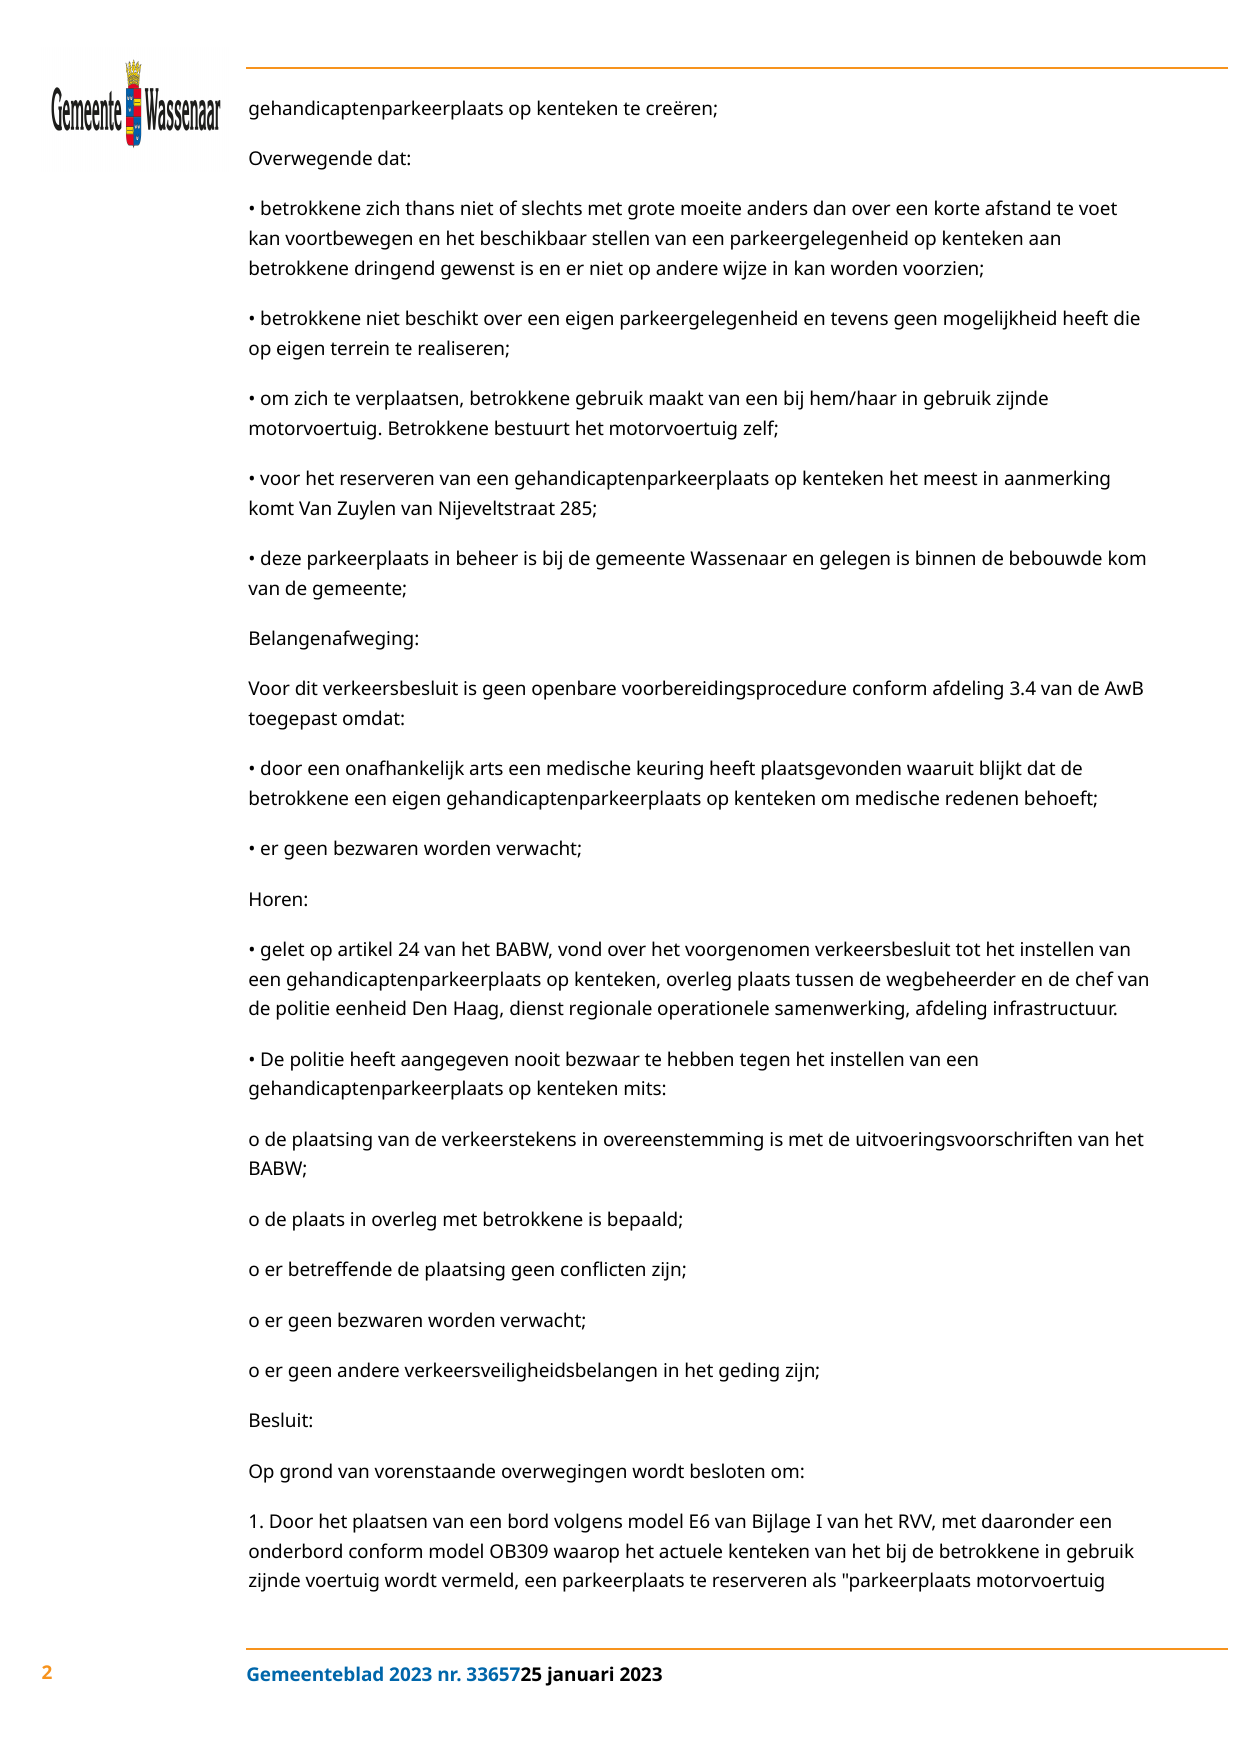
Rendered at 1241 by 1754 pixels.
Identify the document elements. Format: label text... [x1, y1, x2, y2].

picture [41, 47, 231, 172]
text o er geen bezwaren worden verwacht; [248, 1307, 1152, 1333]
text • er geen bezwaren worden verwacht; [248, 836, 1152, 861]
text Belangenafweging: [248, 625, 1152, 651]
text Overwegende dat: [248, 145, 1152, 171]
text o de plaatsing van de verkeerstekens in overeenstemming is met de uitvoeringsvoorschriften van het BABW; [248, 1126, 1152, 1181]
text Op grond van vorenstaande overwegingen wordt besloten om: [248, 1458, 1152, 1484]
text • voor het reserveren van een gehandicaptenparkeerplaats op kenteken het meest in aanmerking komt Van Zuylen van Nijeveltstraat 285; [248, 465, 1152, 521]
text • door een onafhankelijk arts een medische keuring heeft plaatsgevonden waaruit blijkt dat de betrokkene een eigen gehandicaptenparkeerplaats op kenteken om medische redenen behoeft; [248, 756, 1152, 811]
text o de plaats in overleg met betrokkene is bepaald; [248, 1206, 1152, 1232]
text • De politie heeft aangegeven nooit bezwaar te hebben tegen het instellen van een gehandicaptenparkeerplaats op kenteken mits: [248, 1046, 1152, 1101]
text 1. Door het plaatsen van een bord volgens model E6 van Bijlage I van het RVV, met daaronder een onderbord conform model OB309 waarop het actuele kenteken van het bij de betrokkene in gebruik zijnde voertuig wordt vermeld, een parkeerplaats te reserveren als "parkeerplaats motorvoertuig [248, 1508, 1152, 1593]
text • deze parkeerplaats in beheer is bij de gemeente Wassenaar en gelegen is binnen de bebouwde kom van de gemeente; [248, 545, 1152, 601]
text • betrokkene niet beschikt over een eigen parkeergelegenheid en tevens geen mogelijkheid heeft die op eigen terrein te realiseren; [248, 305, 1152, 361]
text o er betreffende de plaatsing geen conflicten zijn; [248, 1256, 1152, 1282]
text Besluit: [248, 1408, 1152, 1433]
text o er geen andere verkeersveiligheidsbelangen in het geding zijn; [248, 1357, 1152, 1383]
text • om zich te verplaatsen, betrokkene gebruik maakt van een bij hem/haar in gebruik zijnde motorvoertuig. Betrokkene bestuurt het motorvoertuig zelf; [248, 385, 1152, 441]
text Voor dit verkeersbesluit is geen openbare voorbereidingsprocedure conform afdeling 3.4 van de AwB toegepast omdat: [248, 676, 1152, 731]
text gehandicaptenparkeerplaats op kenteken te creëren; [248, 95, 1152, 121]
text • betrokkene zich thans niet of slechts met grote moeite anders dan over een korte afstand te voet kan voortbewegen en het beschikbaar stellen van een parkeergelegenheid op kenteken aan betrokkene dringend gewenst is en er niet op andere wijze in kan worden voorzien; [248, 196, 1152, 281]
text • gelet op artikel 24 van het BABW, vond over het voorgenomen verkeersbesluit tot het instellen van een gehandicaptenparkeerplaats op kenteken, overleg plaats tussen de wegbeheerder en de chef van de politie eenheid Den Haag, dienst regionale operationele samenwerking, afdeling infrastructuur. [248, 936, 1152, 1021]
text Horen: [248, 886, 1152, 912]
